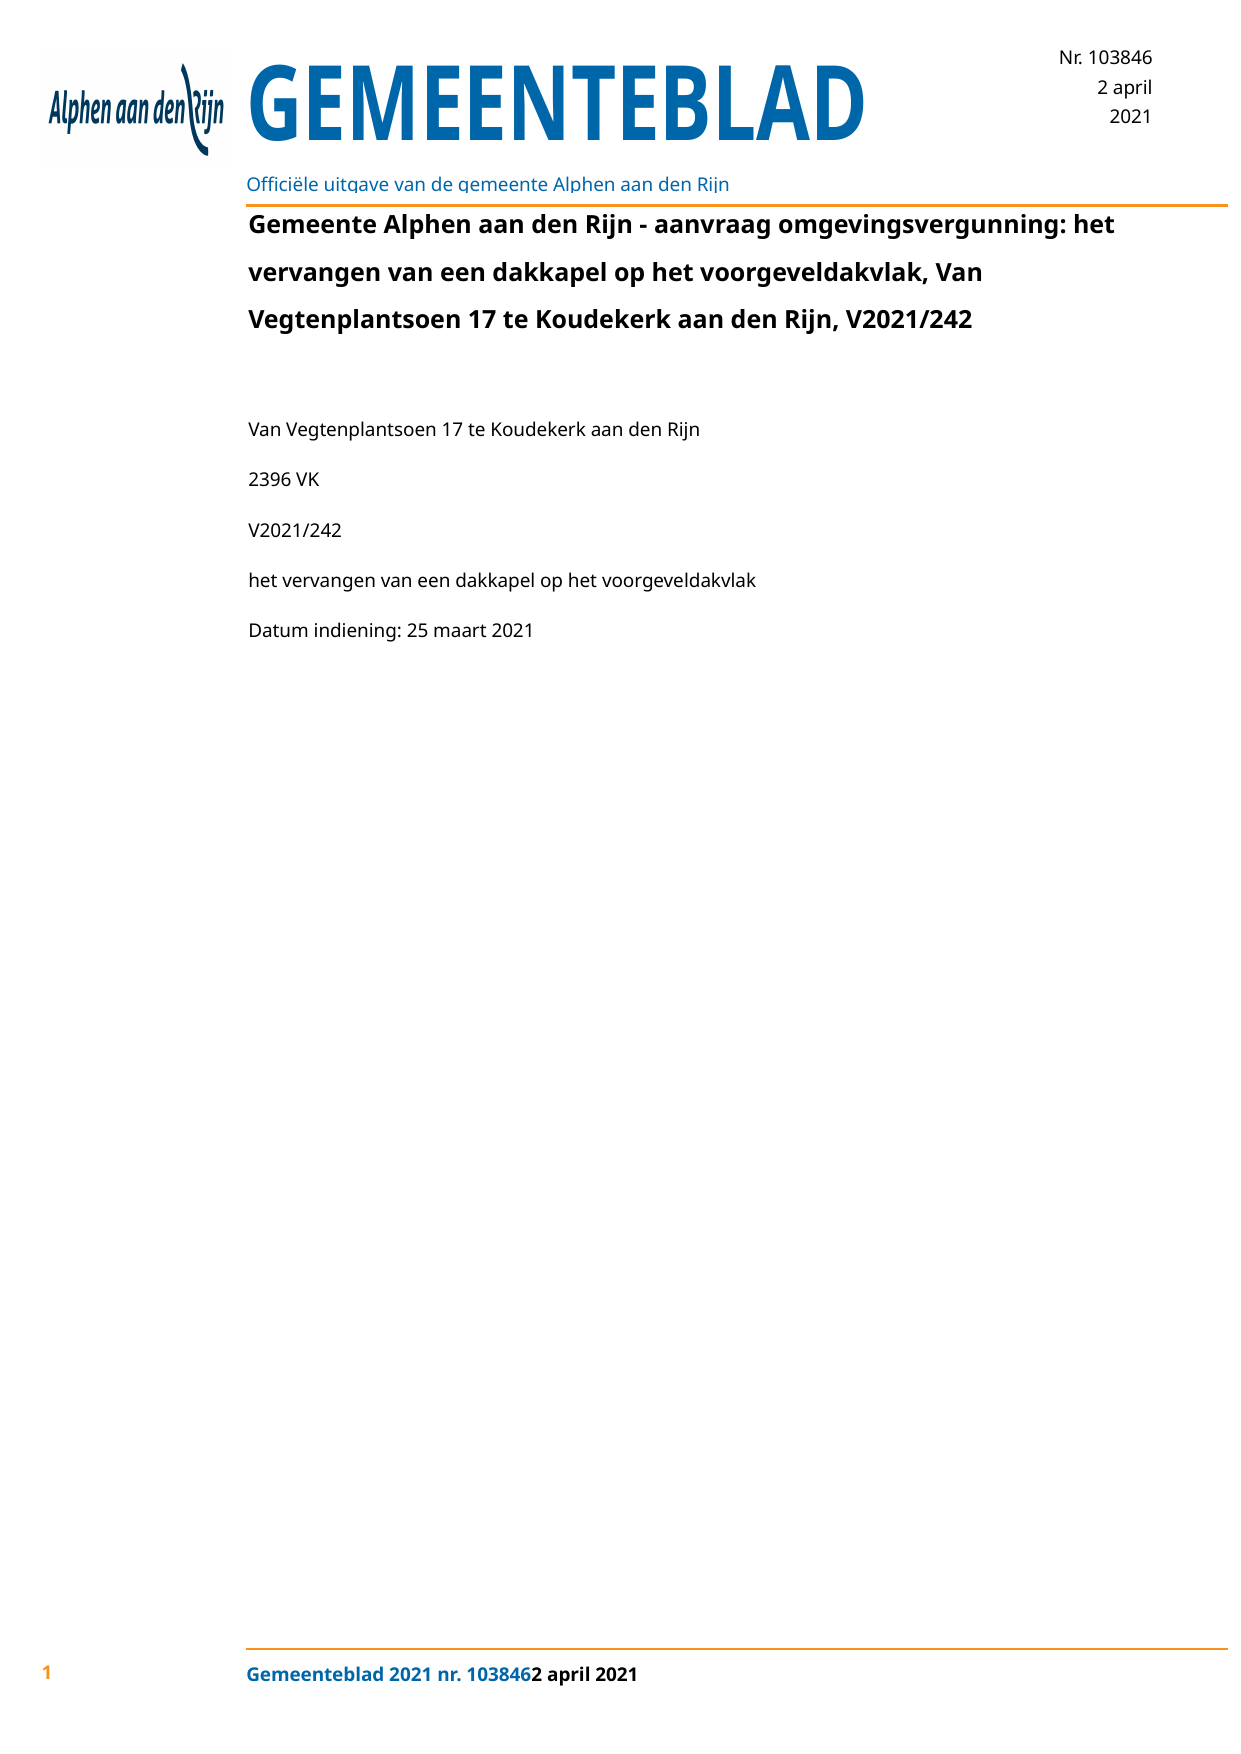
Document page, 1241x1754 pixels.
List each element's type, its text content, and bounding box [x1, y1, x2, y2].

text Datum indiening: 25 maart 2021 [248, 618, 1152, 643]
text Gemeente Alphen aan den Rijn - aanvraag omgevingsvergunning: het vervangen van een dakkapel op het voorgeveldakvlak, Van Vegtenplantsoen 17 te Koudekerk aan den Rijn, V2021/242 [248, 207, 1152, 336]
text 2396 VK [248, 466, 1152, 492]
text Van Vegtenplantsoen 17 te Koudekerk aan den Rijn [248, 416, 1152, 442]
text V2021/242 [248, 517, 1152, 542]
picture [41, 47, 231, 172]
text het vervangen van een dakkapel op het voorgeveldakvlak [248, 567, 1152, 593]
